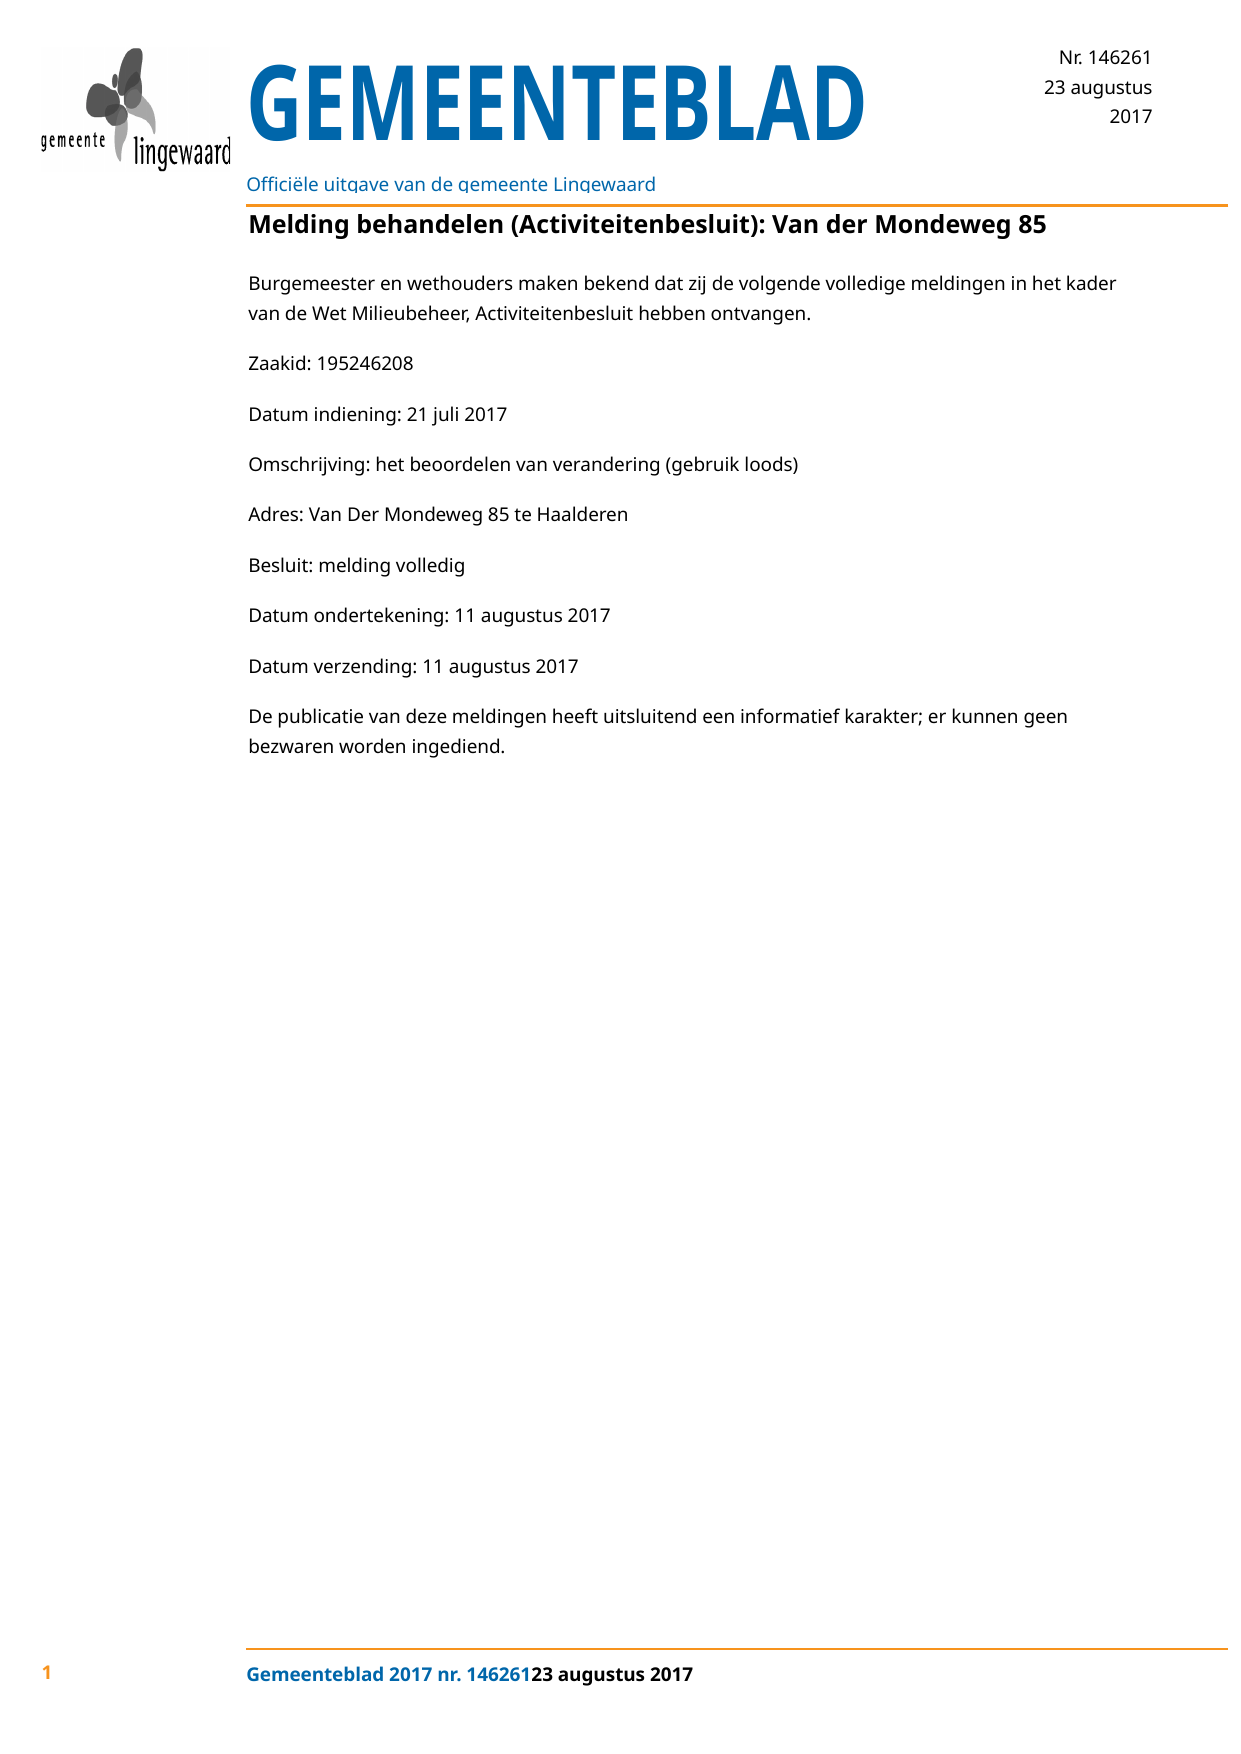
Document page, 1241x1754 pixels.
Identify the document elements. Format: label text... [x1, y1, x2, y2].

text Melding behandelen (Activiteitenbesluit): Van der Mondeweg 85 [248, 207, 1152, 241]
text Omschrijving: het beoordelen van verandering (gebruik loods) [248, 451, 1152, 477]
picture [41, 47, 231, 172]
text Burgemeester en wethouders maken bekend dat zij de volgende volledige meldingen in het kader van de Wet Milieubeheer, Activiteitenbesluit hebben ontvangen. [248, 270, 1152, 326]
text Datum verzending: 11 augustus 2017 [248, 653, 1152, 678]
text Besluit: melding volledig [248, 552, 1152, 578]
text Datum ondertekening: 11 augustus 2017 [248, 602, 1152, 628]
text Datum indiening: 21 juli 2017 [248, 401, 1152, 426]
text De publicatie van deze meldingen heeft uitsluitend een informatief karakter; er kunnen geen bezwaren worden ingediend. [248, 703, 1152, 758]
text Zaakid: 195246208 [248, 350, 1152, 376]
text Adres: Van Der Mondeweg 85 te Haalderen [248, 502, 1152, 527]
